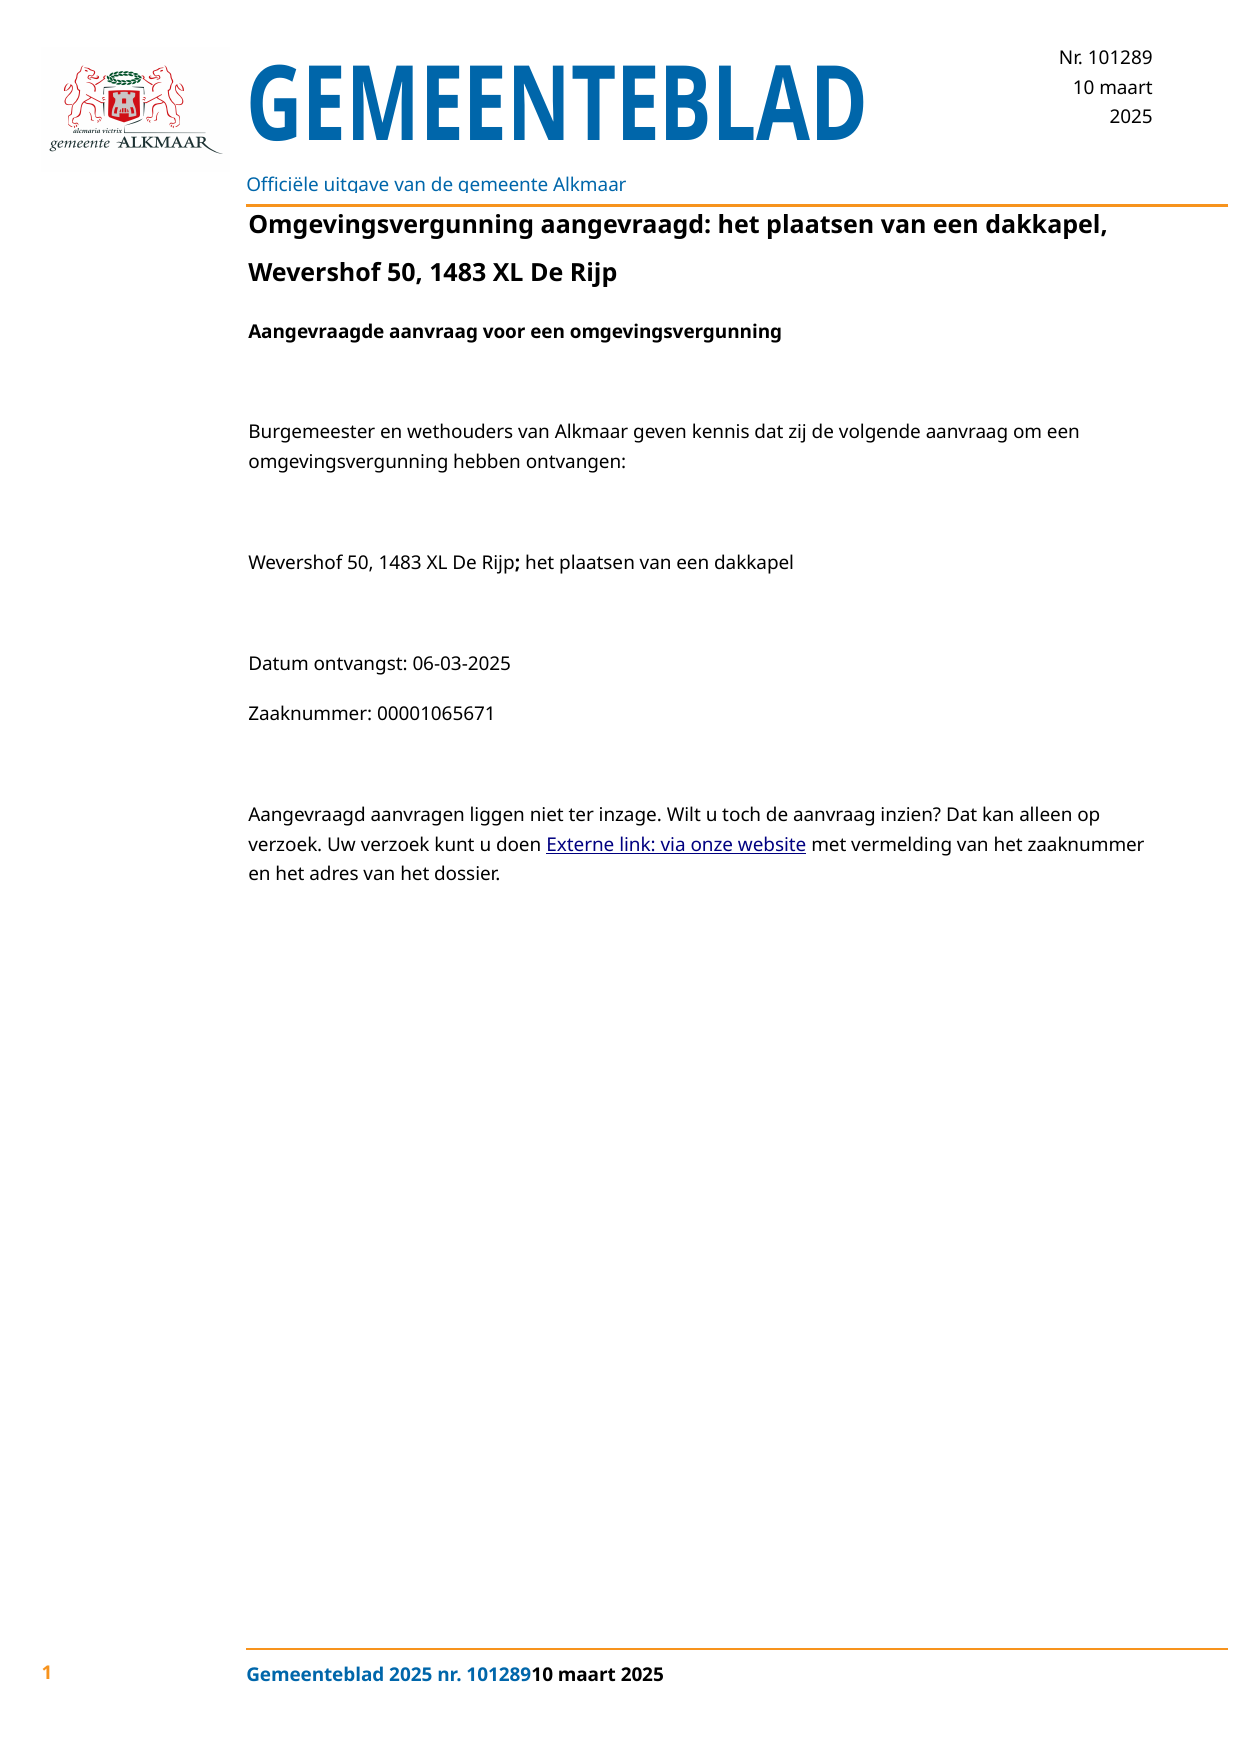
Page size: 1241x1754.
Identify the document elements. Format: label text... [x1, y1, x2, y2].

text Burgemeester en wethouders van Alkmaar geven kennis dat zij de volgende aanvraag om een omgevingsvergunning hebben ontvangen: [248, 419, 1152, 474]
picture [41, 47, 231, 172]
text Datum ontvangst: 06-03-2025 [248, 650, 1152, 676]
text Aangevraagde aanvraag voor een omgevingsvergunning [248, 318, 1152, 344]
text Omgevingsvergunning aangevraagd: het plaatsen van een dakkapel, Wevershof 50, 1483 XL De Rijp [248, 207, 1152, 288]
text Aangevraagd aanvragen liggen niet ter inzage. Wilt u toch de aanvraag inzien? Dat kan alleen op verzoek. Uw verzoek kunt u doen Externe link: via onze website met vermelding van het zaaknummer en het adres van het dossier. [248, 801, 1152, 886]
text Wevershof 50, 1483 XL De Rijp; het plaatsen van een dakkapel [248, 549, 1152, 575]
text Zaaknummer: 00001065671 [248, 700, 1152, 726]
